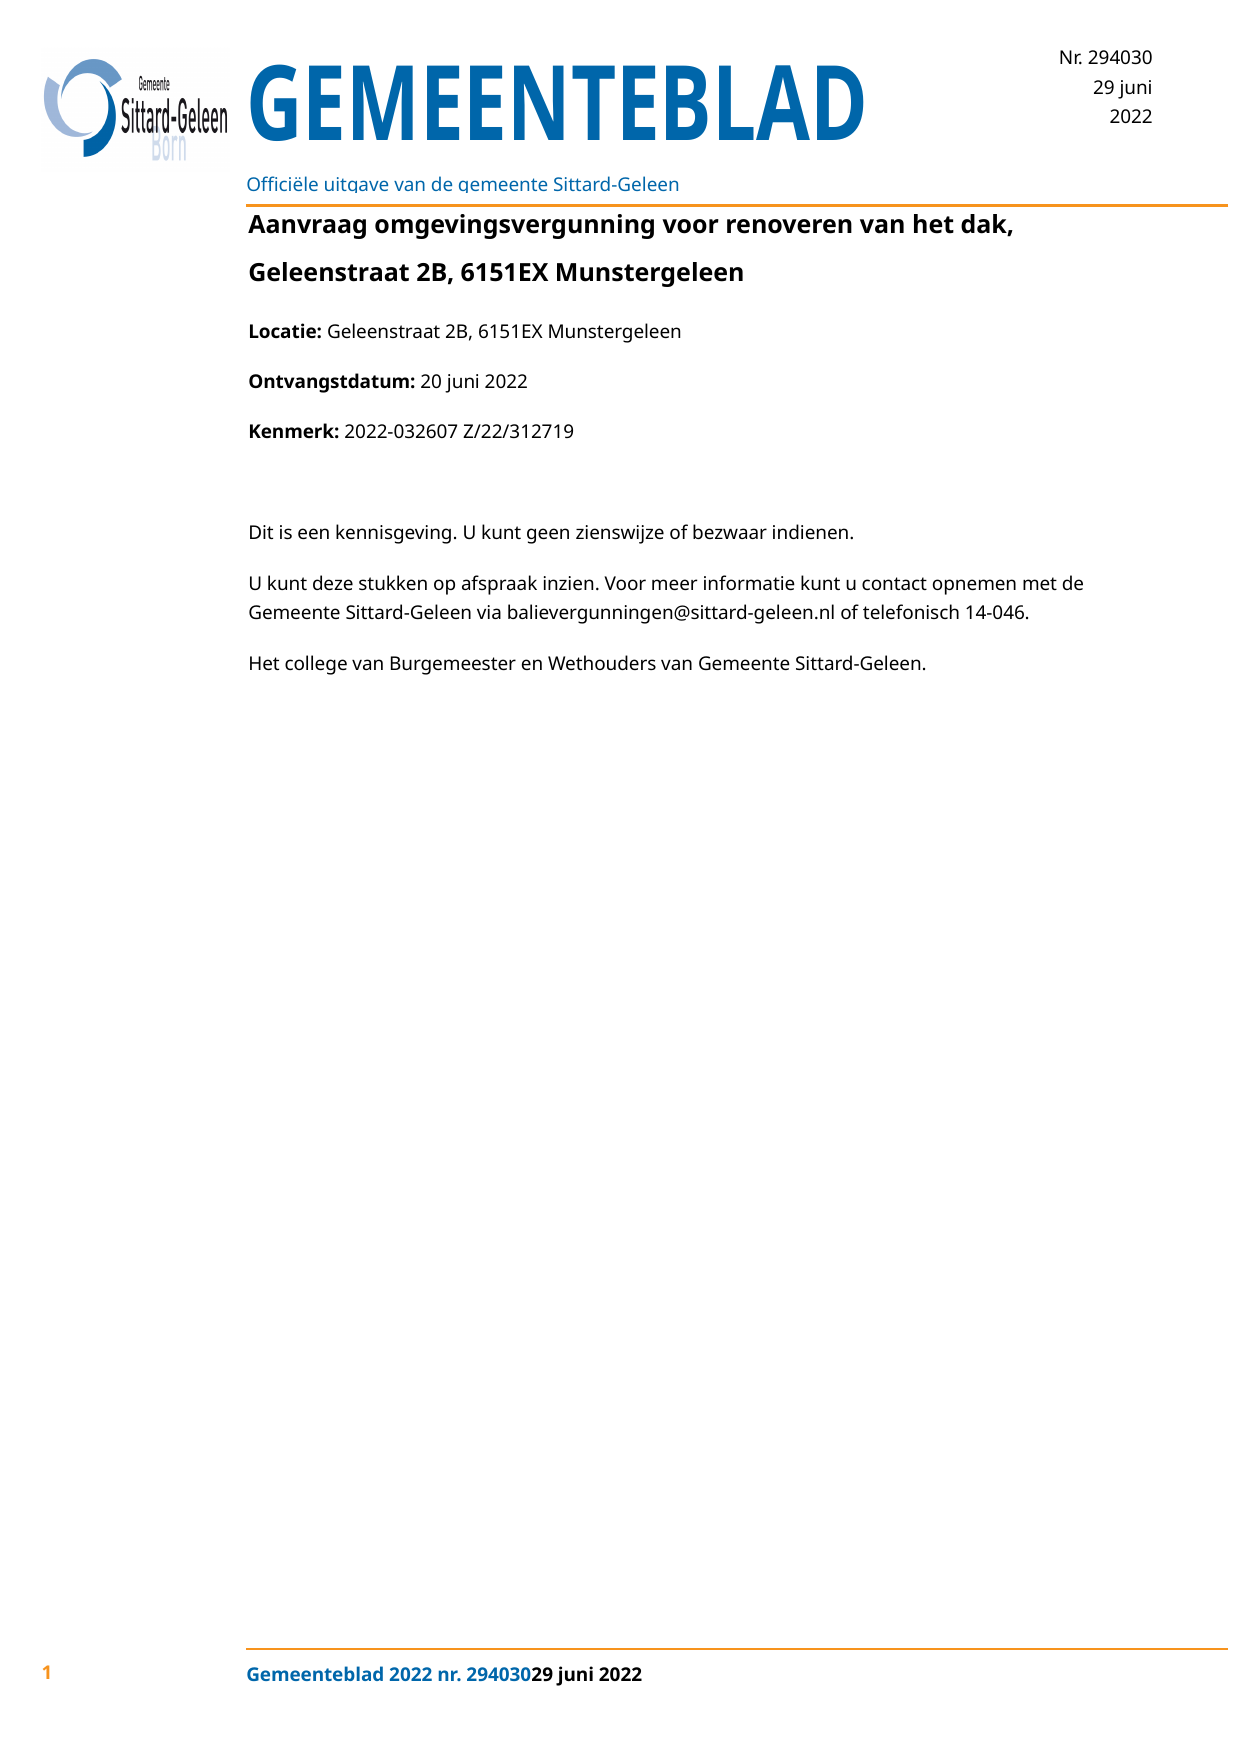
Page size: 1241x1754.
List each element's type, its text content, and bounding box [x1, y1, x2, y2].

text Dit is een kennisgeving. U kunt geen zienswijze of bezwaar indienen. [248, 519, 1152, 545]
text Locatie: Geleenstraat 2B, 6151EX Munstergeleen [248, 318, 1152, 344]
text Kenmerk: 2022-032607 Z/22/312719 [248, 419, 1152, 444]
text Ontvangstdatum: 20 juni 2022 [248, 368, 1152, 394]
text U kunt deze stukken op afspraak inzien. Voor meer informatie kunt u contact opnemen met de Gemeente Sittard-Geleen via balievergunningen@sittard-geleen.nl of telefonisch 14-046. [248, 570, 1152, 625]
picture [41, 47, 231, 172]
text Het college van Burgemeester en Wethouders van Gemeente Sittard-Geleen. [248, 650, 1152, 676]
text Aanvraag omgevingsvergunning voor renoveren van het dak, Geleenstraat 2B, 6151EX Munstergeleen [248, 207, 1152, 288]
